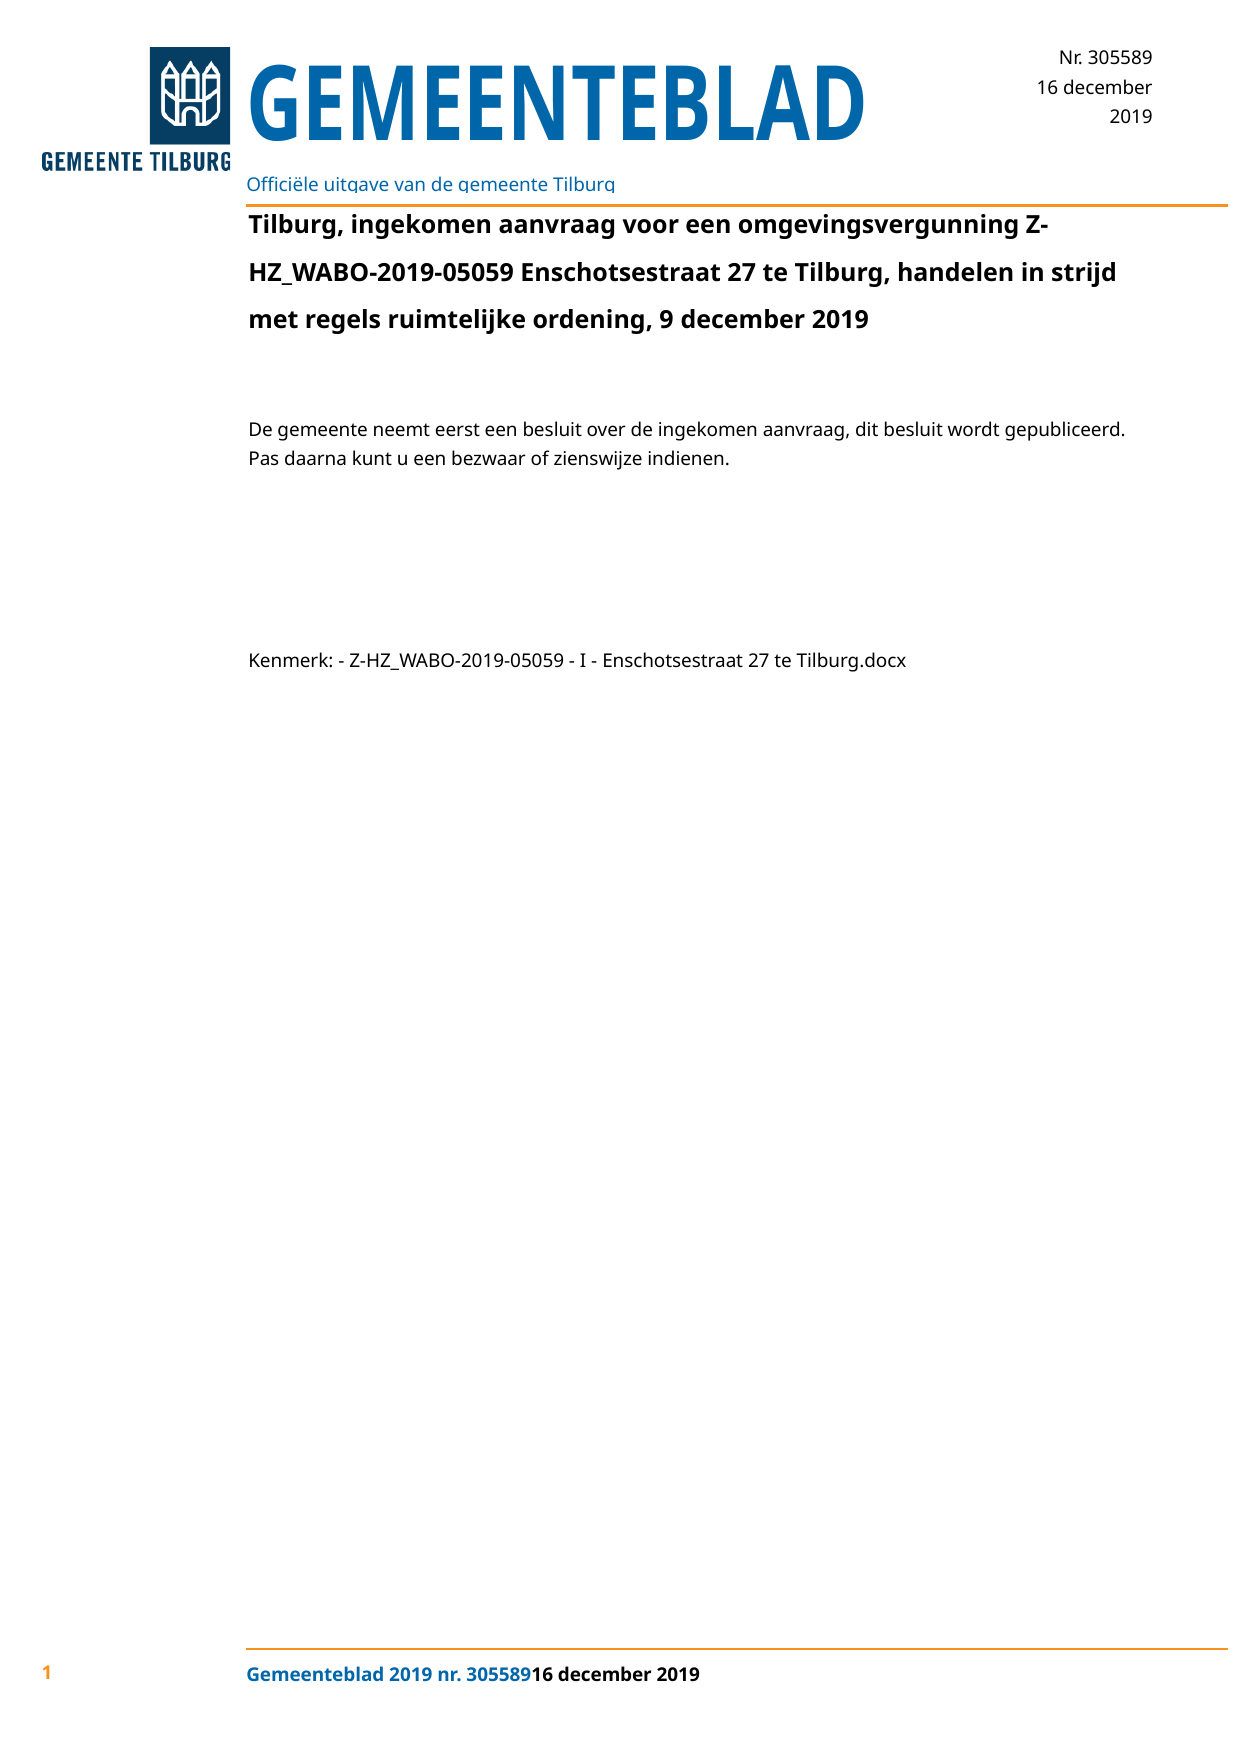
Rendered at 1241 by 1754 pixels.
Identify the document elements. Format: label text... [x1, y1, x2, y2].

picture [41, 47, 231, 172]
text Tilburg, ingekomen aanvraag voor een omgevingsvergunning Z-HZ_WABO-2019-05059 Enschotsestraat 27 te Tilburg, handelen in strijd met regels ruimtelijke ordening, 9 december 2019 [248, 207, 1152, 336]
text De gemeente neemt eerst een besluit over de ingekomen aanvraag, dit besluit wordt gepubliceerd. Pas daarna kunt u een bezwaar of zienswijze indienen. [248, 416, 1152, 471]
text Kenmerk: - Z-HZ_WABO-2019-05059 - I - Enschotsestraat 27 te Tilburg.docx [248, 647, 1152, 673]
